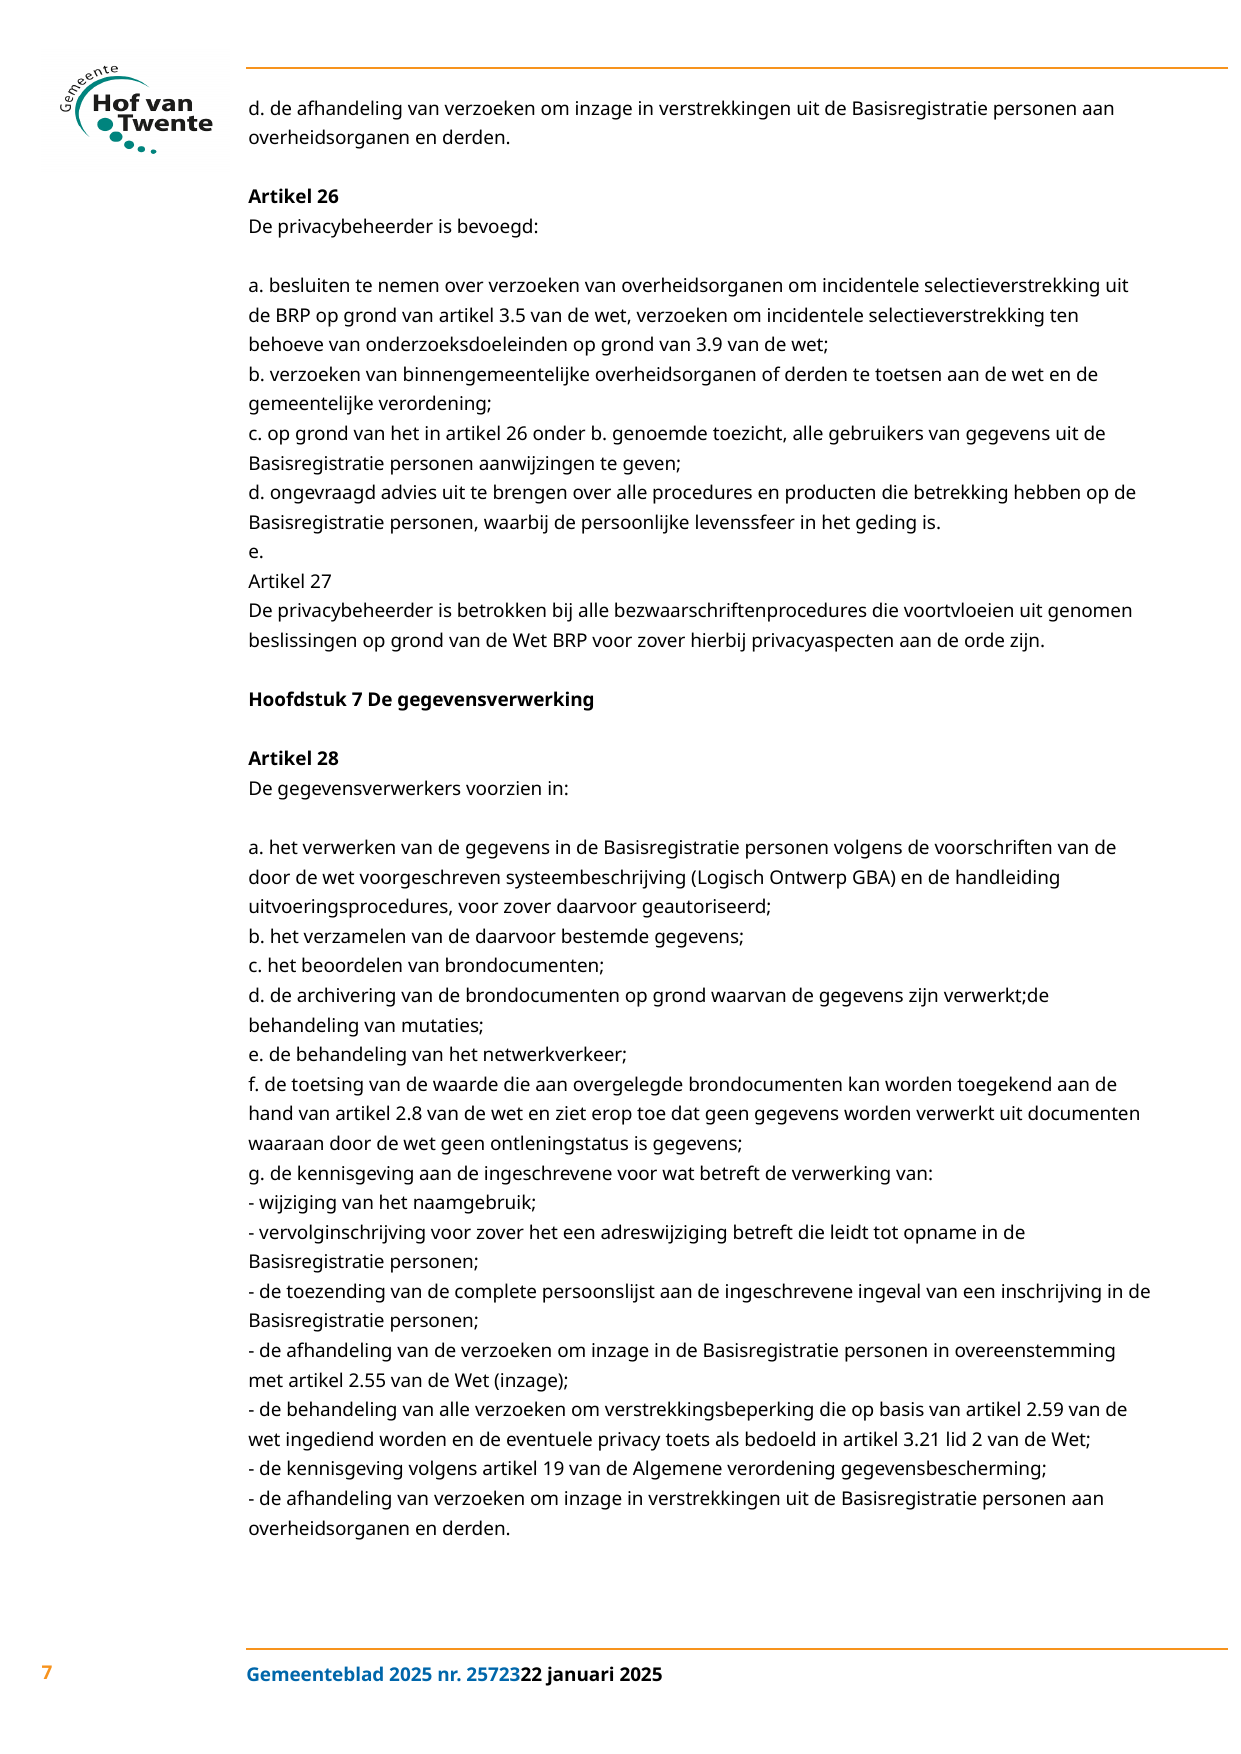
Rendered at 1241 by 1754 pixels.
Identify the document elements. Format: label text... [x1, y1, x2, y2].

text e. de behandeling van het netwerkverkeer; [248, 1041, 1152, 1067]
text b. verzoeken van binnengemeentelijke overheidsorganen of derden te toetsen aan de wet en de gemeentelijke verordening; [248, 361, 1152, 416]
text Hoofdstuk 7 De gegevensverwerking [248, 686, 1152, 712]
text Artikel 28 [248, 746, 1152, 771]
text c. het beoordelen van brondocumenten; [248, 953, 1152, 978]
text d. ongevraagd advies uit te brengen over alle procedures en producten die betrekking hebben op de Basisregistratie personen, waarbij de persoonlijke levenssfeer in het geding is. [248, 479, 1152, 535]
text d. de afhandeling van verzoeken om inzage in verstrekkingen uit de Basisregistratie personen aan overheidsorganen en derden. [248, 95, 1152, 150]
text a. besluiten te nemen over verzoeken van overheidsorganen om incidentele selectieverstrekking uit de BRP op grond van artikel 3.5 van de wet, verzoeken om incidentele selectieverstrekking ten behoeve van onderzoeksdoeleinden op grond van 3.9 van de wet; [248, 272, 1152, 357]
text a. het verwerken van de gegevens in de Basisregistratie personen volgens de voorschriften van de door de wet voorgeschreven systeembeschrijving (Logisch Ontwerp GBA) en de handleiding uitvoeringsprocedures, voor zover daarvoor geautoriseerd; [248, 834, 1152, 919]
text g. de kennisgeving aan de ingeschrevene voor wat betreft de verwerking van: [248, 1160, 1152, 1186]
text c. op grond van het in artikel 26 onder b. genoemde toezicht, alle gebruikers van gegevens uit de Basisregistratie personen aanwijzingen te geven; [248, 420, 1152, 476]
text De gegevensverwerkers voorzien in: [248, 775, 1152, 801]
text - de afhandeling van verzoeken om inzage in verstrekkingen uit de Basisregistratie personen aan overheidsorganen en derden. [248, 1485, 1152, 1541]
text De privacybeheerder is bevoegd: [248, 213, 1152, 239]
text - de afhandeling van de verzoeken om inzage in de Basisregistratie personen in overeenstemming met artikel 2.55 van de Wet (inzage); [248, 1337, 1152, 1393]
text - de behandeling van alle verzoeken om verstrekkingsbeperking die op basis van artikel 2.59 van de wet ingediend worden en de eventuele privacy toets als bedoeld in artikel 3.21 lid 2 van de Wet; [248, 1396, 1152, 1452]
text d. de archivering van de brondocumenten op grond waarvan de gegevens zijn verwerkt;de behandeling van mutaties; [248, 982, 1152, 1038]
text b. het verzamelen van de daarvoor bestemde gegevens; [248, 923, 1152, 949]
text e. [248, 538, 1152, 564]
text Artikel 27 [248, 568, 1152, 594]
picture [41, 47, 231, 172]
text De privacybeheerder is betrokken bij alle bezwaarschriftenprocedures die voortvloeien uit genomen beslissingen op grond van de Wet BRP voor zover hierbij privacyaspecten aan de orde zijn. [248, 598, 1152, 653]
text f. de toetsing van de waarde die aan overgelegde brondocumenten kan worden toegekend aan de hand van artikel 2.8 van de wet en ziet erop toe dat geen gegevens worden verwerkt uit documenten waaraan door de wet geen ontleningstatus is gegevens; [248, 1071, 1152, 1156]
text - wijziging van het naamgebruik; [248, 1189, 1152, 1215]
text - de toezending van de complete persoonslijst aan de ingeschrevene ingeval van een inschrijving in de Basisregistratie personen; [248, 1278, 1152, 1333]
text - de kennisgeving volgens artikel 19 van de Algemene verordening gegevensbescherming; [248, 1456, 1152, 1481]
text Artikel 26 [248, 183, 1152, 209]
text - vervolginschrijving voor zover het een adreswijziging betreft die leidt tot opname in de Basisregistratie personen; [248, 1219, 1152, 1274]
